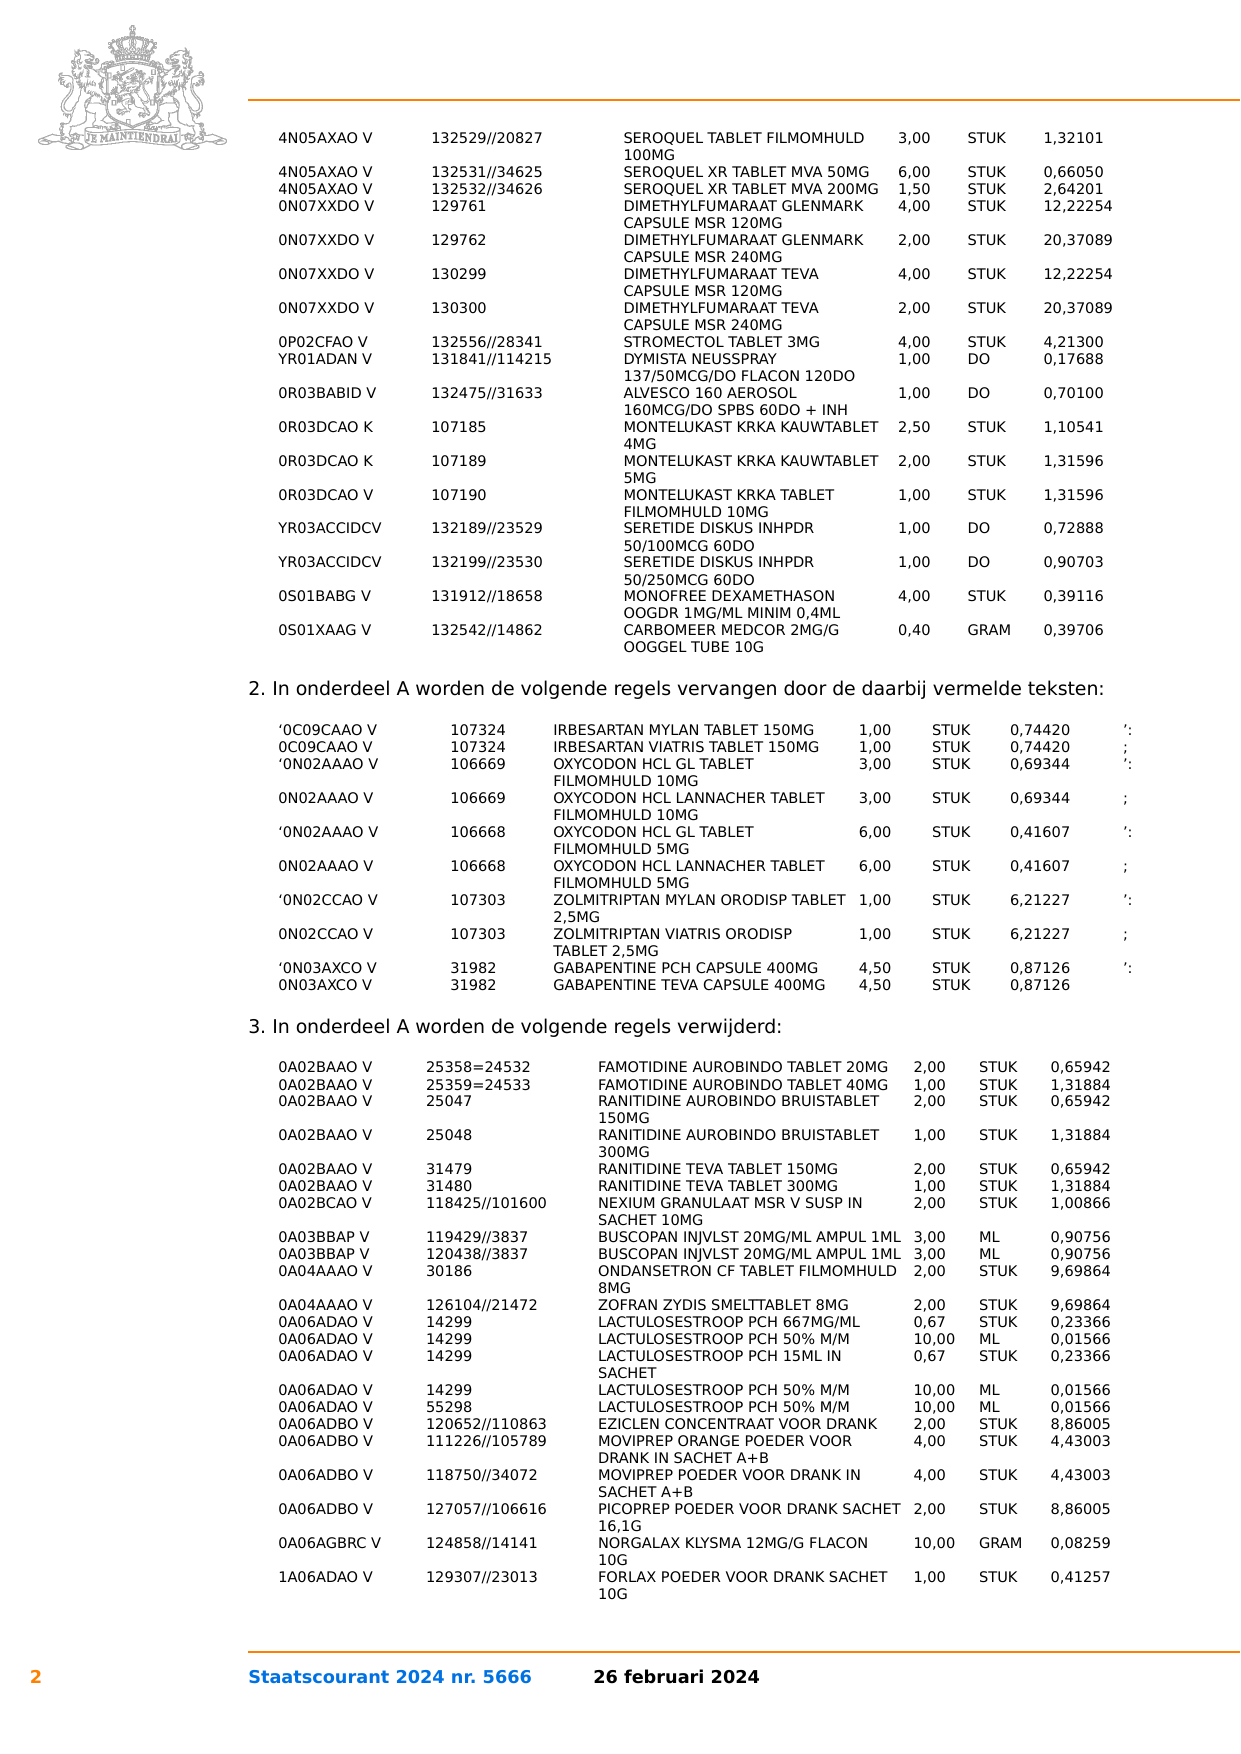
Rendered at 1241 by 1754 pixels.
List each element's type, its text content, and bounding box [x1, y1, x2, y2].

table_cell 0,65942 [1045, 1093, 1163, 1127]
table_cell STUK [973, 1467, 1044, 1501]
table_cell 0,41257 [1045, 1569, 1163, 1603]
table_cell RANITIDINE TEVA TABLET 300MG [592, 1178, 907, 1195]
table_cell 12,22254 [1038, 266, 1163, 300]
table_cell 3,00 [908, 1229, 973, 1246]
table_cell 1,00 [853, 892, 926, 926]
table_cell 106669 [444, 790, 547, 824]
table_cell 0,66050 [1038, 164, 1163, 181]
table_cell ‘0N03AXCO V [278, 960, 444, 977]
table_cell 0A02BAAO V [278, 1076, 420, 1093]
table_cell 120652//110863 [420, 1416, 592, 1433]
table_cell 107189 [425, 453, 617, 486]
table_cell 6,21227 [1004, 892, 1117, 926]
table_cell 1,00 [892, 351, 961, 384]
table_cell ; [1117, 926, 1163, 960]
table_cell 129762 [425, 232, 617, 266]
table_cell 1,00 [908, 1127, 973, 1161]
table_cell 124858//14141 [420, 1535, 592, 1569]
table_cell 31479 [420, 1161, 592, 1178]
table_cell 0,65942 [1045, 1161, 1163, 1178]
table_cell DO [961, 351, 1037, 384]
table_cell 0,69344 [1004, 756, 1117, 790]
table_cell 0N07XXDO V [278, 266, 425, 300]
table_cell 131912//18658 [425, 588, 617, 622]
table_cell STUK [973, 1501, 1044, 1535]
table_cell NORGALAX KLYSMA 12MG/G FLACON 10G [592, 1535, 907, 1569]
table_cell STUK [926, 858, 1004, 892]
table_cell 10,00 [908, 1382, 973, 1399]
table_cell 0A02BAAO V [278, 1093, 420, 1127]
table_cell LACTULOSESTROOP PCH 50% M/M [592, 1331, 907, 1348]
table_cell 0A06AGBRC V [278, 1535, 420, 1569]
table_cell 1,31884 [1045, 1127, 1163, 1161]
table_cell YR03ACCIDCV [278, 554, 425, 588]
table_cell 126104//21472 [420, 1297, 592, 1314]
table_cell GABAPENTINE TEVA CAPSULE 400MG [547, 977, 853, 994]
table_cell 9,69864 [1045, 1263, 1163, 1297]
table_cell 0,69344 [1004, 790, 1117, 824]
table_cell 130300 [425, 300, 617, 334]
table_cell 0,41607 [1004, 824, 1117, 858]
table_cell 6,00 [853, 824, 926, 858]
table_cell 0,87126 [1004, 977, 1117, 994]
table_cell 3,00 [908, 1246, 973, 1263]
table_cell DO [961, 520, 1037, 554]
table_cell 2,00 [908, 1416, 973, 1433]
table_cell 31480 [420, 1178, 592, 1195]
table_cell ’: [1117, 892, 1163, 926]
table_cell 0N03AXCO V [278, 977, 444, 994]
table_cell 55298 [420, 1399, 592, 1416]
table_cell 0A06ADBO V [278, 1416, 420, 1433]
table_cell 132556//28341 [425, 334, 617, 351]
table_cell ZOLMITRIPTAN VIATRIS ORODISP TABLET 2,5MG [547, 926, 853, 960]
table_cell 1,31596 [1038, 486, 1163, 520]
table_cell 6,21227 [1004, 926, 1117, 960]
table_cell 0A06ADAO V [278, 1399, 420, 1416]
table_cell 0A06ADBO V [278, 1433, 420, 1467]
table_cell 1,00 [892, 554, 961, 588]
table_cell 1,32101 [1038, 130, 1163, 164]
table_cell LACTULOSESTROOP PCH 667MG/ML [592, 1314, 907, 1331]
table_cell 4,00 [892, 588, 961, 622]
table_cell 14299 [420, 1331, 592, 1348]
table_cell DIMETHYLFUMARAAT GLENMARK CAPSULE MSR 240MG [617, 232, 892, 266]
table_cell 1,31884 [1045, 1178, 1163, 1195]
table_header 25358=24532 [420, 1059, 592, 1076]
table_cell ML [973, 1229, 1044, 1246]
table_cell 129307//23013 [420, 1569, 592, 1603]
table_cell SEROQUEL XR TABLET MVA 50MG [617, 164, 892, 181]
table_cell ONDANSETRON CF TABLET FILMOMHULD 8MG [592, 1263, 907, 1297]
table_cell 132475//31633 [425, 385, 617, 418]
table_cell 31982 [444, 960, 547, 977]
table_cell 132531//34625 [425, 164, 617, 181]
table_cell 12,22254 [1038, 198, 1163, 232]
table_cell 0,90756 [1045, 1229, 1163, 1246]
table_cell STUK [961, 300, 1037, 334]
table_cell 0,39706 [1038, 622, 1163, 656]
table_header 0,65942 [1045, 1059, 1163, 1076]
table_cell RANITIDINE TEVA TABLET 150MG [592, 1161, 907, 1178]
table_cell GRAM [961, 622, 1037, 656]
table_header 0A02BAAO V [278, 1059, 420, 1076]
table_cell 9,69864 [1045, 1297, 1163, 1314]
table_cell 1,00 [908, 1569, 973, 1603]
table_cell STUK [973, 1416, 1044, 1433]
table_cell DIMETHYLFUMARAAT TEVA CAPSULE MSR 240MG [617, 300, 892, 334]
table_cell 120438//3837 [420, 1246, 592, 1263]
picture [38, 25, 227, 150]
table_cell 2,00 [908, 1501, 973, 1535]
table_cell STUK [961, 130, 1037, 164]
table_cell [1117, 977, 1163, 994]
table_cell 118750//34072 [420, 1467, 592, 1501]
table_cell 10,00 [908, 1331, 973, 1348]
table_cell 8,86005 [1045, 1501, 1163, 1535]
table_cell ; [1117, 739, 1163, 756]
table_cell STUK [961, 419, 1037, 452]
table_cell 1,00866 [1045, 1195, 1163, 1229]
table_cell 0A04AAAO V [278, 1297, 420, 1314]
table_cell 1,00 [908, 1076, 973, 1093]
table_cell STUK [973, 1433, 1044, 1467]
table_cell 0A06ADAO V [278, 1314, 420, 1331]
table_cell ’: [1117, 824, 1163, 858]
table_cell STUK [961, 164, 1037, 181]
table_cell STROMECTOL TABLET 3MG [617, 334, 892, 351]
table_cell BUSCOPAN INJVLST 20MG/ML AMPUL 1ML [592, 1229, 907, 1246]
table_cell 1,10541 [1038, 419, 1163, 452]
table_cell STUK [926, 756, 1004, 790]
table_cell LACTULOSESTROOP PCH 50% M/M [592, 1382, 907, 1399]
table_cell 0A06ADAO V [278, 1348, 420, 1382]
table_cell 0R03DCAO K [278, 453, 425, 486]
table_cell RANITIDINE AUROBINDO BRUISTABLET 150MG [592, 1093, 907, 1127]
table_cell 0,67 [908, 1348, 973, 1382]
table_cell 0,17688 [1038, 351, 1163, 384]
table_cell 0N07XXDO V [278, 232, 425, 266]
table_cell 2,00 [892, 453, 961, 486]
table_cell SERETIDE DISKUS INHPDR 50/250MCG 60DO [617, 554, 892, 588]
table_cell 0,41607 [1004, 858, 1117, 892]
table_cell 0A06ADAO V [278, 1382, 420, 1399]
table_cell 1,00 [908, 1178, 973, 1195]
table_cell 0,40 [892, 622, 961, 656]
table_cell STUK [926, 824, 1004, 858]
table_cell 0A03BBAP V [278, 1246, 420, 1263]
table_cell 2,50 [892, 419, 961, 452]
table_cell STUK [926, 926, 1004, 960]
table_cell STUK [961, 453, 1037, 486]
table_cell 0A03BBAP V [278, 1229, 420, 1246]
table_cell 0R03BABID V [278, 385, 425, 418]
table_cell 132199//23530 [425, 554, 617, 588]
table_cell 2,64201 [1038, 181, 1163, 198]
table_cell LACTULOSESTROOP PCH 50% M/M [592, 1399, 907, 1416]
table_cell CARBOMEER MEDCOR 2MG/G OOGGEL TUBE 10G [617, 622, 892, 656]
table_cell OXYCODON HCL GL TABLET FILMOMHULD 10MG [547, 756, 853, 790]
table_cell 2,00 [892, 300, 961, 334]
table_cell GABAPENTINE PCH CAPSULE 400MG [547, 960, 853, 977]
table_cell OXYCODON HCL GL TABLET FILMOMHULD 5MG [547, 824, 853, 858]
table_cell 106668 [444, 858, 547, 892]
table_cell 107303 [444, 926, 547, 960]
table_cell 2,00 [892, 232, 961, 266]
table_cell 0,70100 [1038, 385, 1163, 418]
table_cell 107185 [425, 419, 617, 452]
table_cell 0A02BAAO V [278, 1178, 420, 1195]
table_cell ALVESCO 160 AEROSOL 160MCG/DO SPBS 60DO + INH [617, 385, 892, 418]
table_cell 25048 [420, 1127, 592, 1161]
table_header 107324 [444, 722, 547, 739]
table_cell 0,23366 [1045, 1348, 1163, 1382]
table_cell STUK [973, 1297, 1044, 1314]
table_cell 0A06ADBO V [278, 1467, 420, 1501]
table_cell 0,23366 [1045, 1314, 1163, 1331]
table_cell 2,00 [908, 1297, 973, 1314]
table_cell ‘0N02CCAO V [278, 892, 444, 926]
table_cell STUK [961, 266, 1037, 300]
table_header 2,00 [908, 1059, 973, 1076]
table_cell 1,31596 [1038, 453, 1163, 486]
table_cell STUK [973, 1178, 1044, 1195]
table_cell 0A02BAAO V [278, 1127, 420, 1161]
table_cell 1A06ADAO V [278, 1569, 420, 1603]
table_cell MONTELUKAST KRKA TABLET FILMOMHULD 10MG [617, 486, 892, 520]
table_cell MOVIPREP POEDER VOOR DRANK IN SACHET A+B [592, 1467, 907, 1501]
table_cell GRAM [973, 1535, 1044, 1569]
table_cell 2,00 [908, 1195, 973, 1229]
table_cell LACTULOSESTROOP PCH 15ML IN SACHET [592, 1348, 907, 1382]
table_cell 0,90703 [1038, 554, 1163, 588]
table_cell 0,39116 [1038, 588, 1163, 622]
table_cell 127057//106616 [420, 1501, 592, 1535]
table_cell STUK [973, 1161, 1044, 1178]
table_cell DYMISTA NEUSSPRAY 137/50MCG/DO FLACON 120DO [617, 351, 892, 384]
table_cell STUK [973, 1263, 1044, 1297]
table_cell 0S01BABG V [278, 588, 425, 622]
table_cell 0,90756 [1045, 1246, 1163, 1263]
table_cell 0S01XAAG V [278, 622, 425, 656]
table_cell YR01ADAN V [278, 351, 425, 384]
table_cell ML [973, 1246, 1044, 1263]
table_cell 10,00 [908, 1399, 973, 1416]
table_cell STUK [973, 1569, 1044, 1603]
table_cell OXYCODON HCL LANNACHER TABLET FILMOMHULD 10MG [547, 790, 853, 824]
table_cell 2,00 [908, 1161, 973, 1178]
table_cell 0P02CFAO V [278, 334, 425, 351]
table_cell 0C09CAAO V [278, 739, 444, 756]
table_cell DO [961, 554, 1037, 588]
table_cell 0A02BCAO V [278, 1195, 420, 1229]
table_cell STUK [961, 181, 1037, 198]
table_cell SEROQUEL TABLET FILMOMHULD 100MG [617, 130, 892, 164]
table_cell STUK [961, 232, 1037, 266]
table_cell 106669 [444, 756, 547, 790]
table_cell 0,01566 [1045, 1382, 1163, 1399]
table_header 0,74420 [1004, 722, 1117, 739]
table_cell STUK [961, 198, 1037, 232]
table_cell 4,43003 [1045, 1467, 1163, 1501]
table_cell 6,00 [892, 164, 961, 181]
table_cell STUK [973, 1093, 1044, 1127]
table_cell STUK [926, 790, 1004, 824]
table_cell STUK [961, 334, 1037, 351]
table_cell 10,00 [908, 1535, 973, 1569]
table_cell STUK [926, 960, 1004, 977]
table_cell 1,00 [892, 486, 961, 520]
table_cell DIMETHYLFUMARAAT GLENMARK CAPSULE MSR 120MG [617, 198, 892, 232]
table_cell 20,37089 [1038, 232, 1163, 266]
table_cell 1,00 [853, 926, 926, 960]
table_cell 4,43003 [1045, 1433, 1163, 1467]
table_cell 0,87126 [1004, 960, 1117, 977]
table_cell ML [973, 1331, 1044, 1348]
table_cell STUK [926, 739, 1004, 756]
table_cell 0N07XXDO V [278, 198, 425, 232]
table_cell ’: [1117, 960, 1163, 977]
table_cell ZOLMITRIPTAN MYLAN ORODISP TABLET 2,5MG [547, 892, 853, 926]
table_cell 119429//3837 [420, 1229, 592, 1246]
table_cell MONOFREE DEXAMETHASON OOGDR 1MG/ML MINIM 0,4ML [617, 588, 892, 622]
table_cell 107324 [444, 739, 547, 756]
table_cell 0R03DCAO K [278, 419, 425, 452]
table_cell 0N07XXDO V [278, 300, 425, 334]
table_cell 4,50 [853, 977, 926, 994]
table_header IRBESARTAN MYLAN TABLET 150MG [547, 722, 853, 739]
table_cell 0A06ADAO V [278, 1331, 420, 1348]
table_cell ZOFRAN ZYDIS SMELTTABLET 8MG [592, 1297, 907, 1314]
table_cell 4,00 [908, 1433, 973, 1467]
table_cell 0N02AAAO V [278, 790, 444, 824]
table_cell STUK [926, 977, 1004, 994]
table_cell 0,01566 [1045, 1399, 1163, 1416]
table_cell 4,50 [853, 960, 926, 977]
table_cell DIMETHYLFUMARAAT TEVA CAPSULE MSR 120MG [617, 266, 892, 300]
table_cell FAMOTIDINE AUROBINDO TABLET 40MG [592, 1076, 907, 1093]
table_cell 132532//34626 [425, 181, 617, 198]
table_cell MONTELUKAST KRKA KAUWTABLET 5MG [617, 453, 892, 486]
table_cell EZICLEN CONCENTRAAT VOOR DRANK [592, 1416, 907, 1433]
table_cell 4,00 [892, 266, 961, 300]
table_cell 0,01566 [1045, 1331, 1163, 1348]
table_cell 0A04AAAO V [278, 1263, 420, 1297]
table_cell 2,00 [908, 1263, 973, 1297]
table_cell PICOPREP POEDER VOOR DRANK SACHET 16,1G [592, 1501, 907, 1535]
table_cell 4N05AXAO V [278, 164, 425, 181]
table_cell 4,21300 [1038, 334, 1163, 351]
table_cell SEROQUEL XR TABLET MVA 200MG [617, 181, 892, 198]
table_cell 0,67 [908, 1314, 973, 1331]
table_cell 2,00 [908, 1093, 973, 1127]
text 3. In onderdeel A worden de volgende regels verwijderd: [248, 1016, 1163, 1037]
table_cell YR03ACCIDCV [278, 520, 425, 554]
table_cell 1,31884 [1045, 1076, 1163, 1093]
table_cell 3,00 [892, 130, 961, 164]
table_cell 132189//23529 [425, 520, 617, 554]
table_cell ML [973, 1382, 1044, 1399]
table_cell STUK [961, 588, 1037, 622]
table_cell ; [1117, 858, 1163, 892]
table_cell 0,72888 [1038, 520, 1163, 554]
table_cell 4,00 [892, 198, 961, 232]
table_cell 0,08259 [1045, 1535, 1163, 1569]
table_cell DO [961, 385, 1037, 418]
table_cell 1,50 [892, 181, 961, 198]
table_cell RANITIDINE AUROBINDO BRUISTABLET 300MG [592, 1127, 907, 1161]
table_header STUK [926, 722, 1004, 739]
table_header STUK [973, 1059, 1044, 1076]
table_cell 107303 [444, 892, 547, 926]
table_cell STUK [926, 892, 1004, 926]
table_cell 107190 [425, 486, 617, 520]
table_cell 6,00 [853, 858, 926, 892]
table_cell SERETIDE DISKUS INHPDR 50/100MCG 60DO [617, 520, 892, 554]
table_cell 0A06ADBO V [278, 1501, 420, 1535]
table_cell 30186 [420, 1263, 592, 1297]
table_cell 4,00 [908, 1467, 973, 1501]
table_cell 14299 [420, 1314, 592, 1331]
table_cell 131841//114215 [425, 351, 617, 384]
table_cell 0A02BAAO V [278, 1161, 420, 1178]
table_cell STUK [973, 1348, 1044, 1382]
table_cell 1,00 [892, 520, 961, 554]
table_header ‘0C09CAAO V [278, 722, 444, 739]
table_cell 132529//20827 [425, 130, 617, 164]
table_cell 14299 [420, 1382, 592, 1399]
table_cell 129761 [425, 198, 617, 232]
table_cell 130299 [425, 266, 617, 300]
table_cell 20,37089 [1038, 300, 1163, 334]
table_cell 1,00 [892, 385, 961, 418]
table_cell 3,00 [853, 790, 926, 824]
table_cell 4N05AXAO V [278, 130, 425, 164]
table_cell STUK [973, 1195, 1044, 1229]
table_cell STUK [973, 1127, 1044, 1161]
table_cell 0,74420 [1004, 739, 1117, 756]
table_cell 118425//101600 [420, 1195, 592, 1229]
table_cell OXYCODON HCL LANNACHER TABLET FILMOMHULD 5MG [547, 858, 853, 892]
table_cell STUK [961, 486, 1037, 520]
table_cell 111226//105789 [420, 1433, 592, 1467]
table_cell 0N02CCAO V [278, 926, 444, 960]
table_cell ; [1117, 790, 1163, 824]
table_cell BUSCOPAN INJVLST 20MG/ML AMPUL 1ML [592, 1246, 907, 1263]
table_header 1,00 [853, 722, 926, 739]
table_cell 8,86005 [1045, 1416, 1163, 1433]
table_cell 0R03DCAO V [278, 486, 425, 520]
table_cell 0N02AAAO V [278, 858, 444, 892]
table_cell NEXIUM GRANULAAT MSR V SUSP IN SACHET 10MG [592, 1195, 907, 1229]
table_cell 1,00 [853, 739, 926, 756]
table_cell MOVIPREP ORANGE POEDER VOOR DRANK IN SACHET A+B [592, 1433, 907, 1467]
text 2. In onderdeel A worden de volgende regels vervangen door de daarbij vermelde teksten: [248, 678, 1163, 700]
table_cell 25047 [420, 1093, 592, 1127]
table_cell ’: [1117, 756, 1163, 790]
table_header ’: [1117, 722, 1163, 739]
table_cell 4,00 [892, 334, 961, 351]
table_cell 132542//14862 [425, 622, 617, 656]
table_cell 25359=24533 [420, 1076, 592, 1093]
table_cell ‘0N02AAAO V [278, 756, 444, 790]
table_header FAMOTIDINE AUROBINDO TABLET 20MG [592, 1059, 907, 1076]
table_cell 106668 [444, 824, 547, 858]
table_cell ‘0N02AAAO V [278, 824, 444, 858]
table_cell 14299 [420, 1348, 592, 1382]
table_cell 31982 [444, 977, 547, 994]
table_cell FORLAX POEDER VOOR DRANK SACHET 10G [592, 1569, 907, 1603]
table_cell STUK [973, 1314, 1044, 1331]
table_cell MONTELUKAST KRKA KAUWTABLET 4MG [617, 419, 892, 452]
table_cell IRBESARTAN VIATRIS TABLET 150MG [547, 739, 853, 756]
table_cell ML [973, 1399, 1044, 1416]
table_cell 3,00 [853, 756, 926, 790]
table_cell 4N05AXAO V [278, 181, 425, 198]
table_cell STUK [973, 1076, 1044, 1093]
